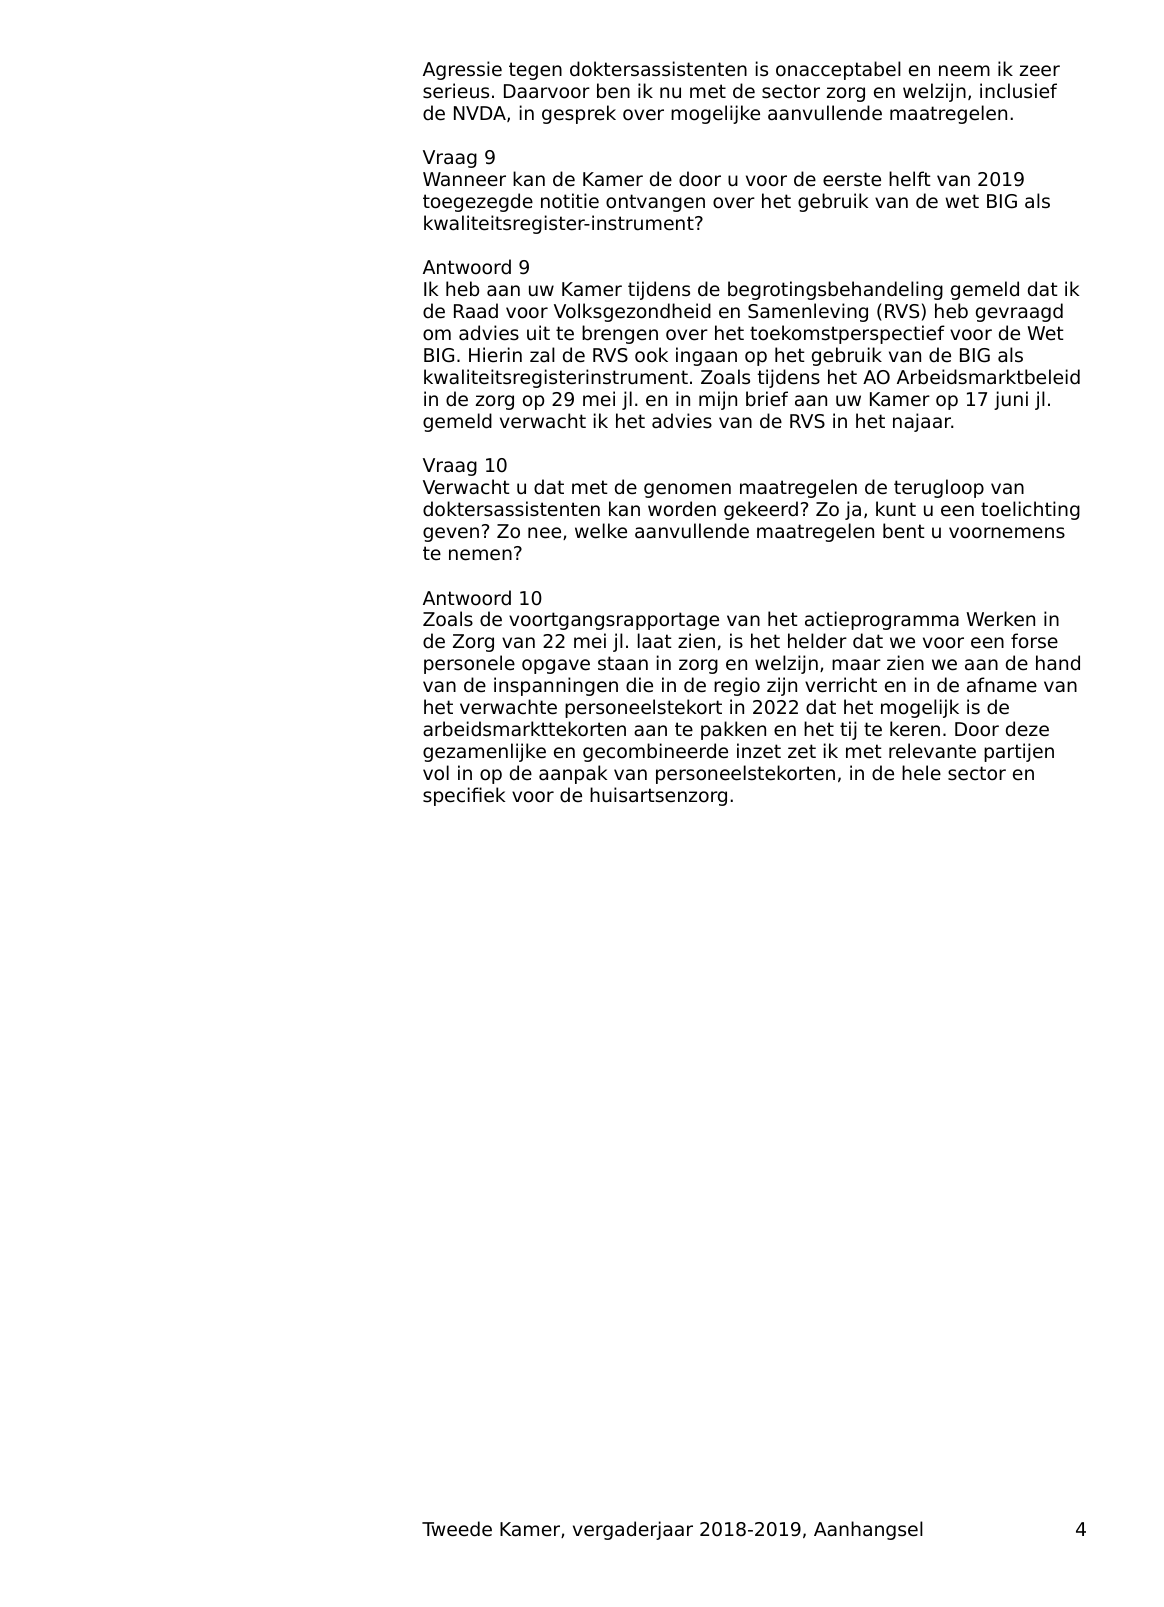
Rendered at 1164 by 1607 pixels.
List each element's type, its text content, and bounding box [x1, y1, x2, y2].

text Verwacht u dat met de genomen maatregelen de terugloop van doktersassistenten kan worden gekeerd? Zo ja, kunt u een toelichting geven? Zo nee, welke aanvullende maatregelen bent u voornemens te nemen? [422, 477, 1087, 565]
text Wanneer kan de Kamer de door u voor de eerste helft van 2019 toegezegde notitie ontvangen over het gebruik van de wet BIG als kwaliteitsregister-instrument? [422, 169, 1087, 235]
text Vraag 9 [422, 147, 1087, 169]
text Antwoord 10 [422, 587, 1087, 609]
text Zoals de voortgangsrapportage van het actieprogramma Werken in de Zorg van 22 mei jl. laat zien, is het helder dat we voor een forse personele opgave staan in zorg en welzijn, maar zien we aan de hand van de inspanningen die in de regio zijn verricht en in de afname van het verwachte personeelstekort in 2022 dat het mogelijk is de arbeidsmarkttekorten aan te pakken en het tij te keren. Door deze gezamenlijke en gecombineerde inzet zet ik met relevante partijen vol in op de aanpak van personeelstekorten, in de hele sector en specifiek voor de huisartsenzorg. [422, 609, 1087, 807]
text Agressie tegen doktersassistenten is onacceptabel en neem ik zeer serieus. Daarvoor ben ik nu met de sector zorg en welzijn, inclusief de NVDA, in gesprek over mogelijke aanvullende maatregelen. [422, 59, 1087, 125]
text Vraag 10 [422, 455, 1087, 477]
text Antwoord 9 [422, 257, 1087, 279]
text Ik heb aan uw Kamer tijdens de begrotingsbehandeling gemeld dat ik de Raad voor Volksgezondheid en Samenleving (RVS) heb gevraagd om advies uit te brengen over het toekomstperspectief voor de Wet BIG. Hierin zal de RVS ook ingaan op het gebruik van de BIG als kwaliteitsregisterinstrument. Zoals tijdens het AO Arbeidsmarktbeleid in de zorg op 29 mei jl. en in mijn brief aan uw Kamer op 17 juni jl. gemeld verwacht ik het advies van de RVS in het najaar. [422, 279, 1087, 433]
